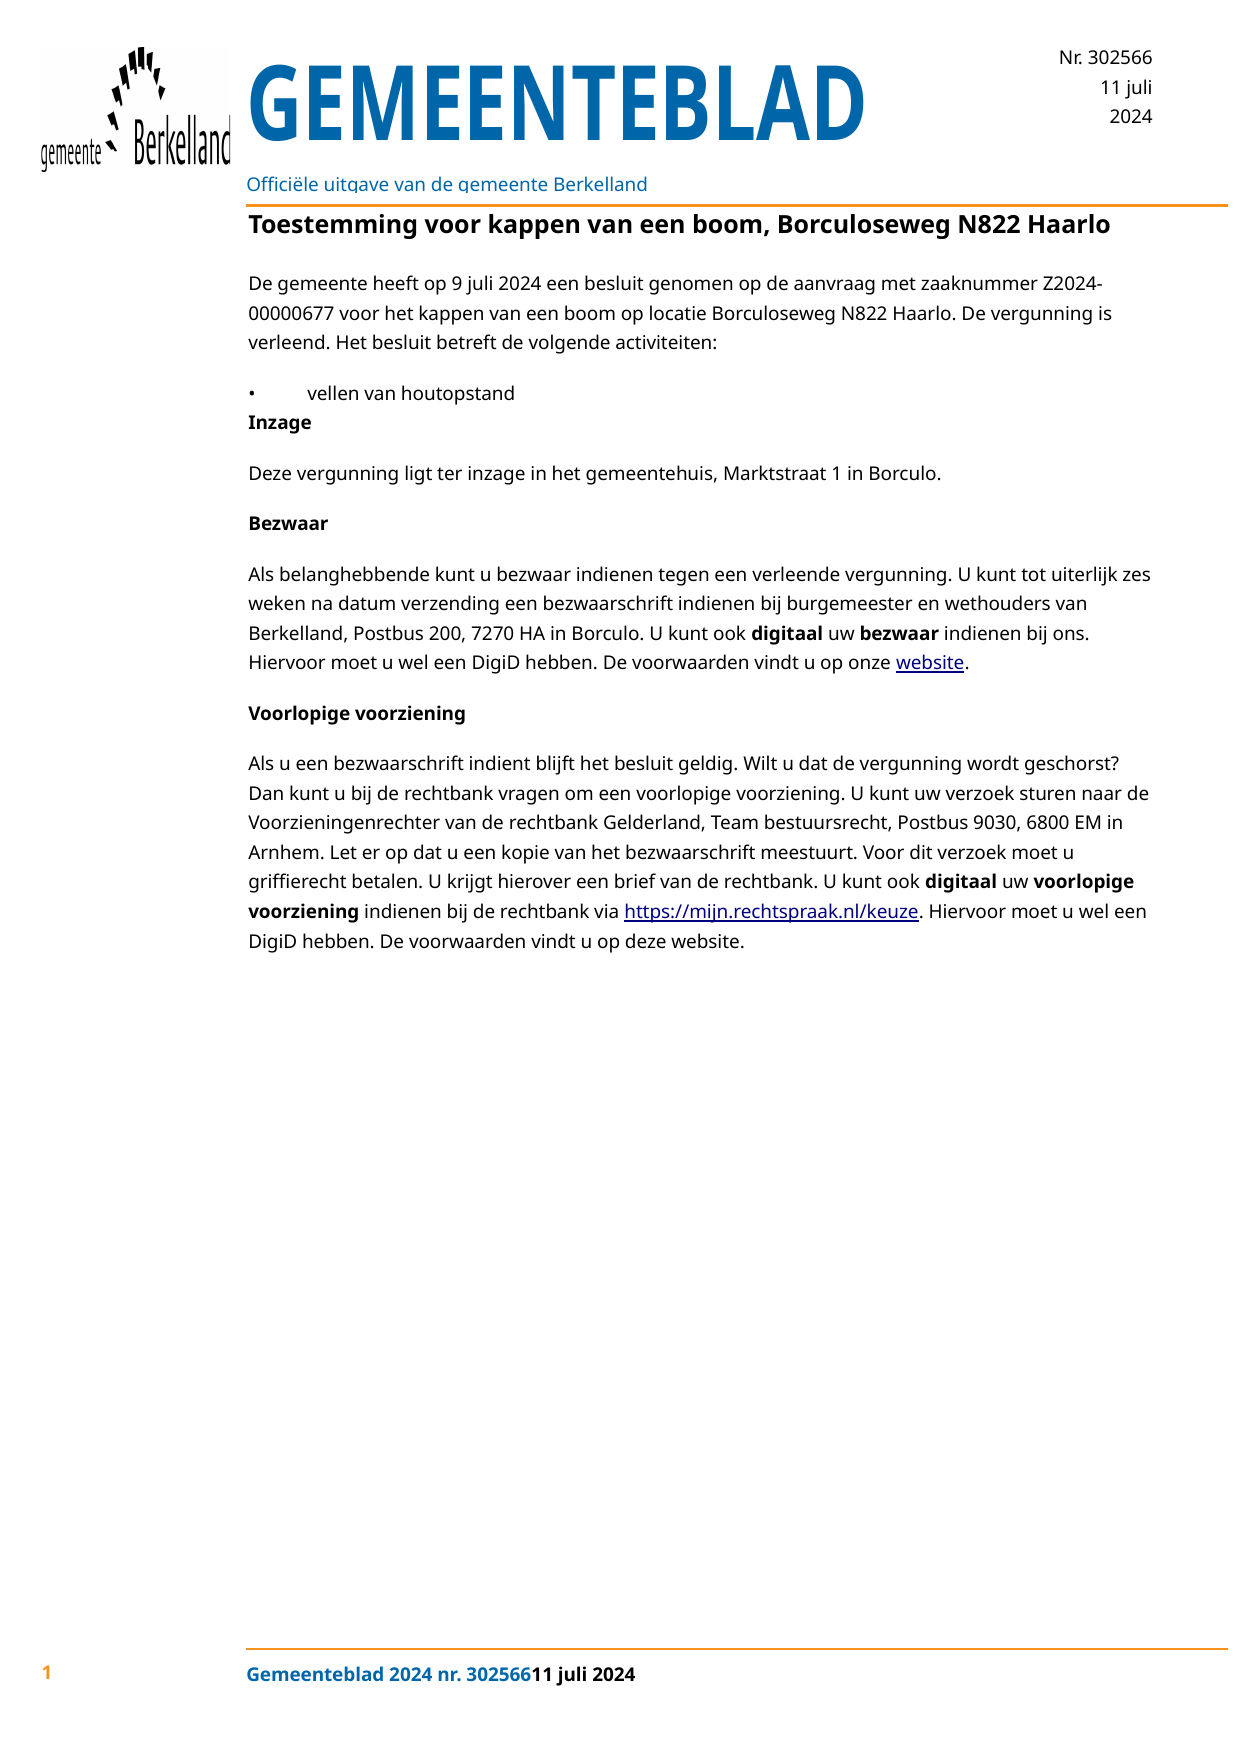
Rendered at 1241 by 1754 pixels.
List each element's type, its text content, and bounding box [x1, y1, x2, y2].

text Voorlopige voorziening [248, 700, 1152, 726]
text Toestemming voor kappen van een boom, Borculoseweg N822 Haarlo [248, 207, 1152, 241]
text Als belanghebbende kunt u bezwaar indienen tegen een verleende vergunning. U kunt tot uiterlijk zes weken na datum verzending een bezwaarschrift indienen bij burgemeester en wethouders van Berkelland, Postbus 200, 7270 HA in Borculo. U kunt ook digitaal uw bezwaar indienen bij ons. Hiervoor moet u wel een DigiD hebben. De voorwaarden vindt u op onze website. [248, 561, 1152, 675]
text Deze vergunning ligt ter inzage in het gemeentehuis, Marktstraat 1 in Borculo. [248, 460, 1152, 486]
text Bezwaar [248, 510, 1152, 536]
text Als u een bezwaarschrift indient blijft het besluit geldig. Wilt u dat de vergunning wordt geschorst? Dan kunt u bij de rechtbank vragen om een voorlopige voorziening. U kunt uw verzoek sturen naar de Voorzieningenrechter van de rechtbank Gelderland, Team bestuursrecht, Postbus 9030, 6800 EM in Arnhem. Let er op dat u een kopie van het bezwaarschrift meestuurt. Voor dit verzoek moet u griffierecht betalen. U krijgt hierover een brief van de rechtbank. U kunt ook digitaal uw voorlopige voorziening indienen bij de rechtbank via https://mijn.rechtspraak.nl/keuze. Hiervoor moet u wel een DigiD hebben. De voorwaarden vindt u op deze website. [248, 750, 1152, 953]
list vellen van houtopstand [248, 380, 1152, 406]
text De gemeente heeft op 9 juli 2024 een besluit genomen op de aanvraag met zaaknummer Z2024-00000677 voor het kappen van een boom op locatie Borculoseweg N822 Haarlo. De vergunning is verleend. Het besluit betreft de volgende activiteiten: [248, 270, 1152, 355]
text Inzage [248, 409, 1152, 435]
picture [41, 47, 231, 172]
